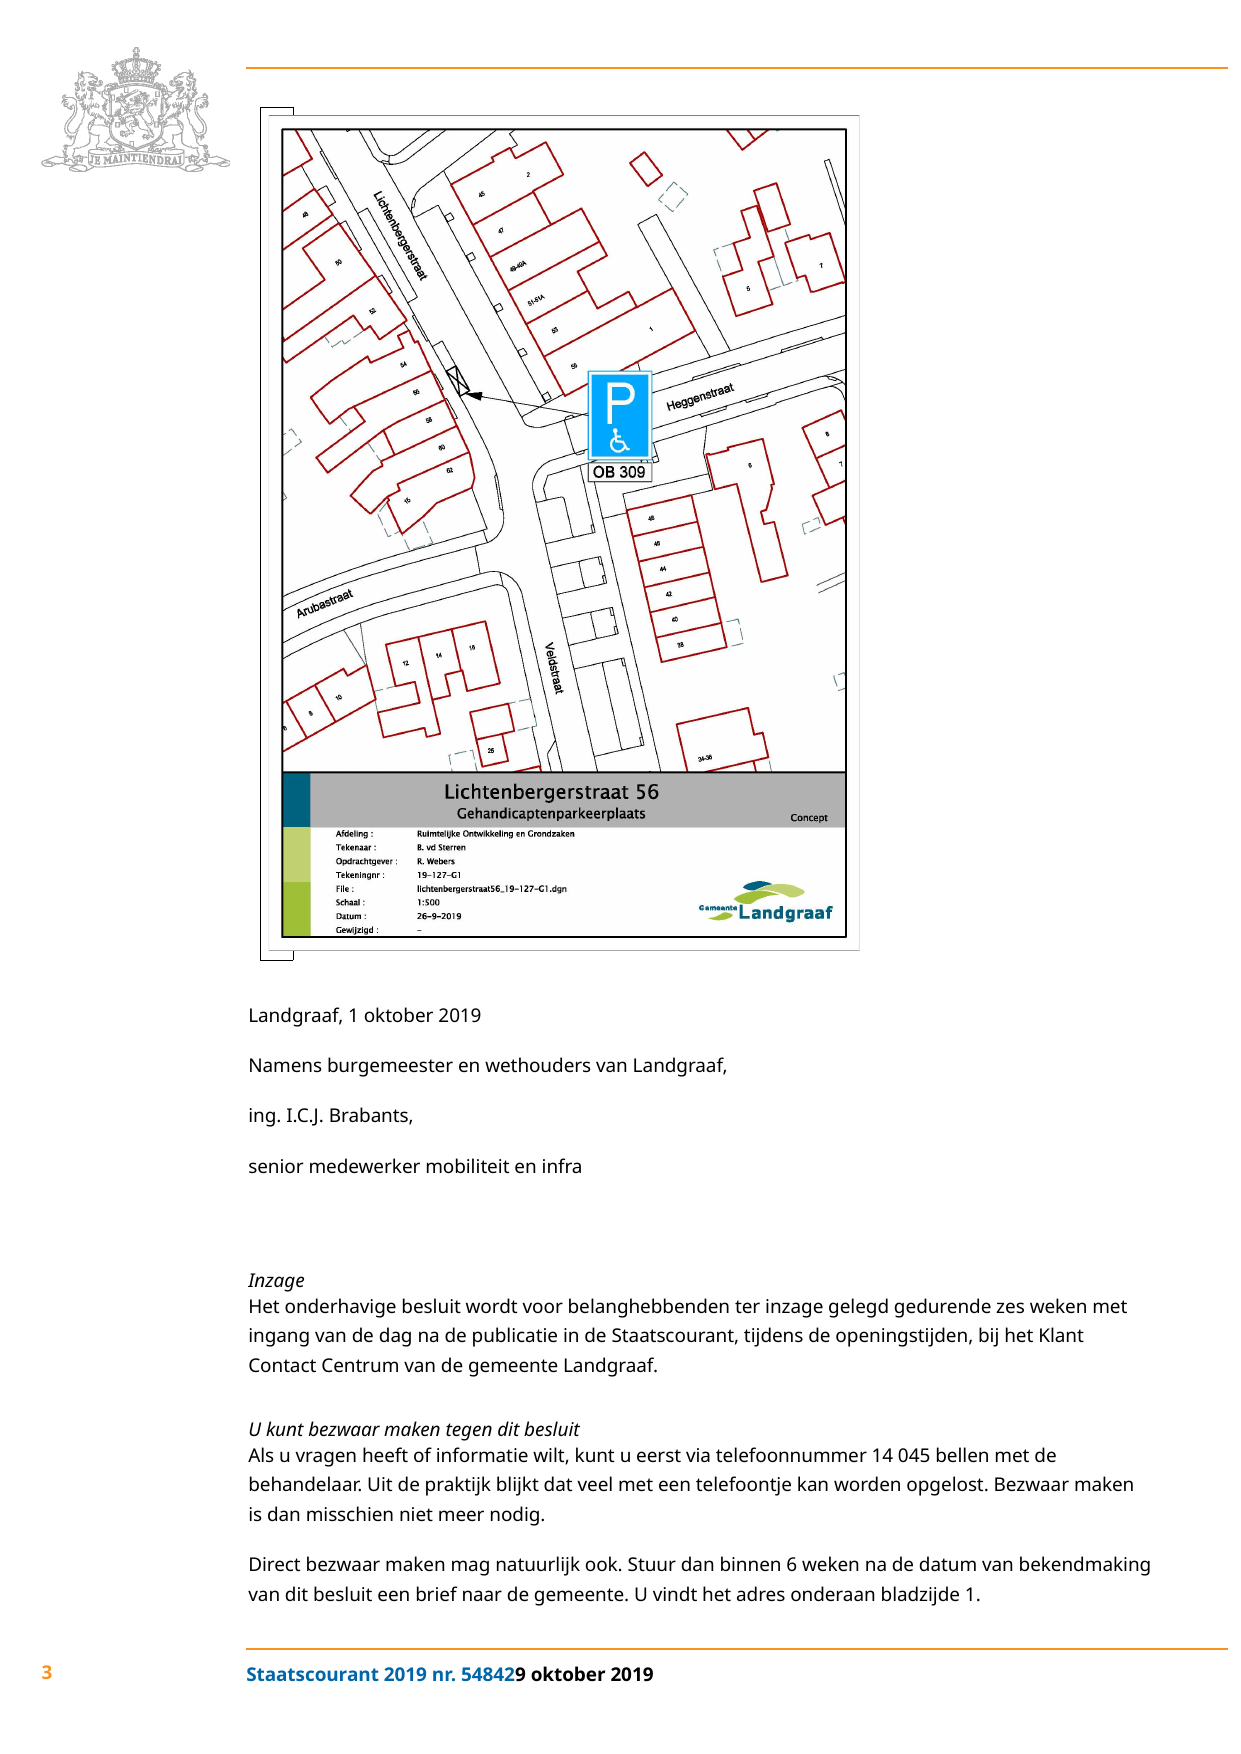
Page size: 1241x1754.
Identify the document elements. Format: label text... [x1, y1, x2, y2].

picture [268, 115, 860, 951]
text Namens burgemeester en wethouders van Landgraaf, [248, 1052, 1152, 1078]
text U kunt bezwaar maken tegen dit besluit [248, 1416, 1152, 1442]
text Inzage [248, 1267, 1152, 1293]
text Als u vragen heeft of informatie wilt, kunt u eerst via telefoonnummer 14 045 bellen met de behandelaar. Uit de praktijk blijkt dat veel met een telefoontje kan worden opgelost. Bezwaar maken is dan misschien niet meer nodig. [248, 1442, 1152, 1527]
text Direct bezwaar maken mag natuurlijk ook. Stuur dan binnen 6 weken na de datum van bekendmaking van dit besluit een brief naar de gemeente. U vindt het adres onderaan bladzijde 1. [248, 1552, 1152, 1607]
text Het onderhavige besluit wordt voor belanghebbenden ter inzage gelegd gedurende zes weken met ingang van de dag na de publicatie in de Staatscourant, tijdens de openingstijden, bij het Klant Contact Centrum van de gemeente Landgraaf. [248, 1293, 1152, 1378]
text senior medewerker mobiliteit en infra [248, 1153, 1152, 1179]
picture [41, 47, 231, 172]
text ing. I.C.J. Brabants, [248, 1103, 1152, 1128]
text Landgraaf, 1 oktober 2019 [248, 1002, 1152, 1027]
